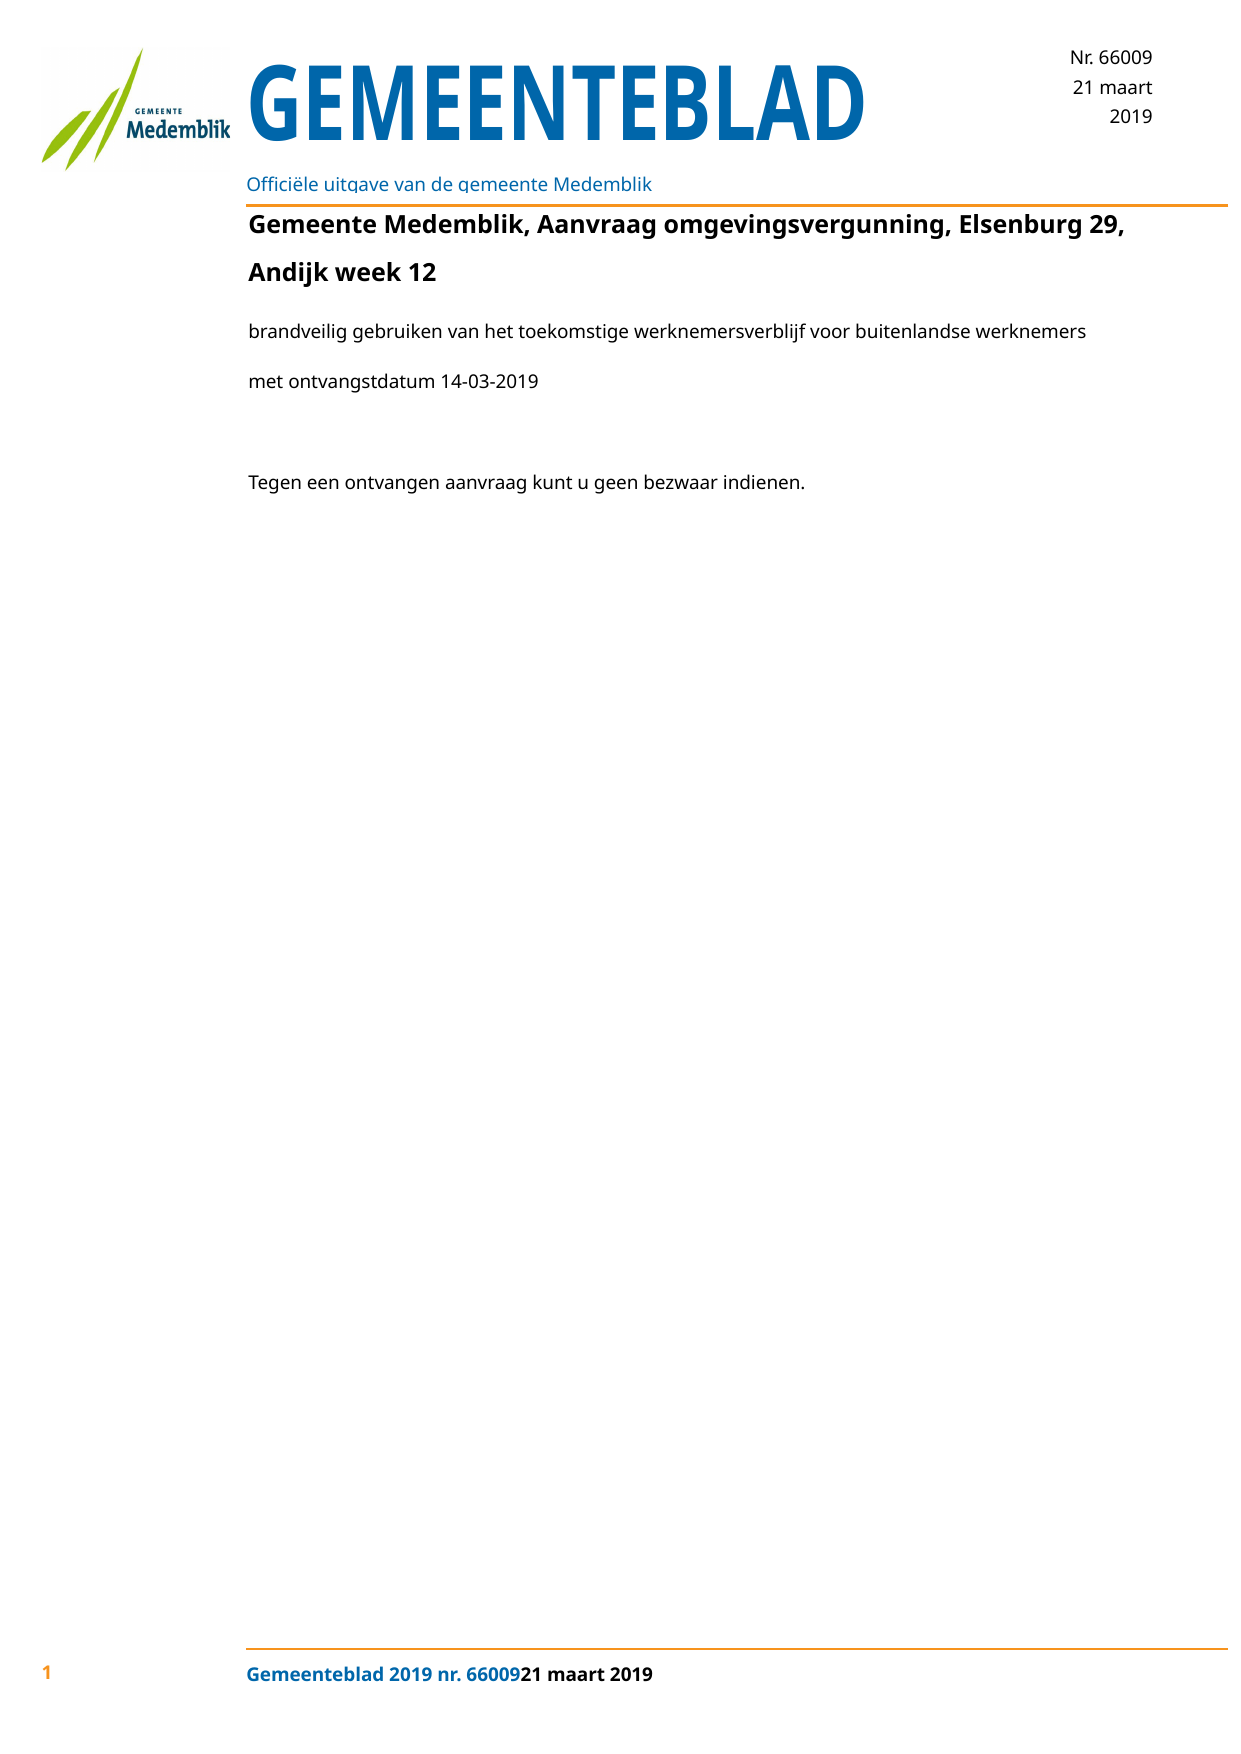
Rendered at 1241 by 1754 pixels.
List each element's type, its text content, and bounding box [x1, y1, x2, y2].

text Tegen een ontvangen aanvraag kunt u geen bezwaar indienen. [248, 469, 1152, 495]
picture [41, 47, 231, 172]
text met ontvangstdatum 14-03-2019 [248, 368, 1152, 394]
text Gemeente Medemblik, Aanvraag omgevingsvergunning, Elsenburg 29, Andijk week 12 [248, 207, 1152, 288]
text brandveilig gebruiken van het toekomstige werknemersverblijf voor buitenlandse werknemers [248, 318, 1152, 344]
